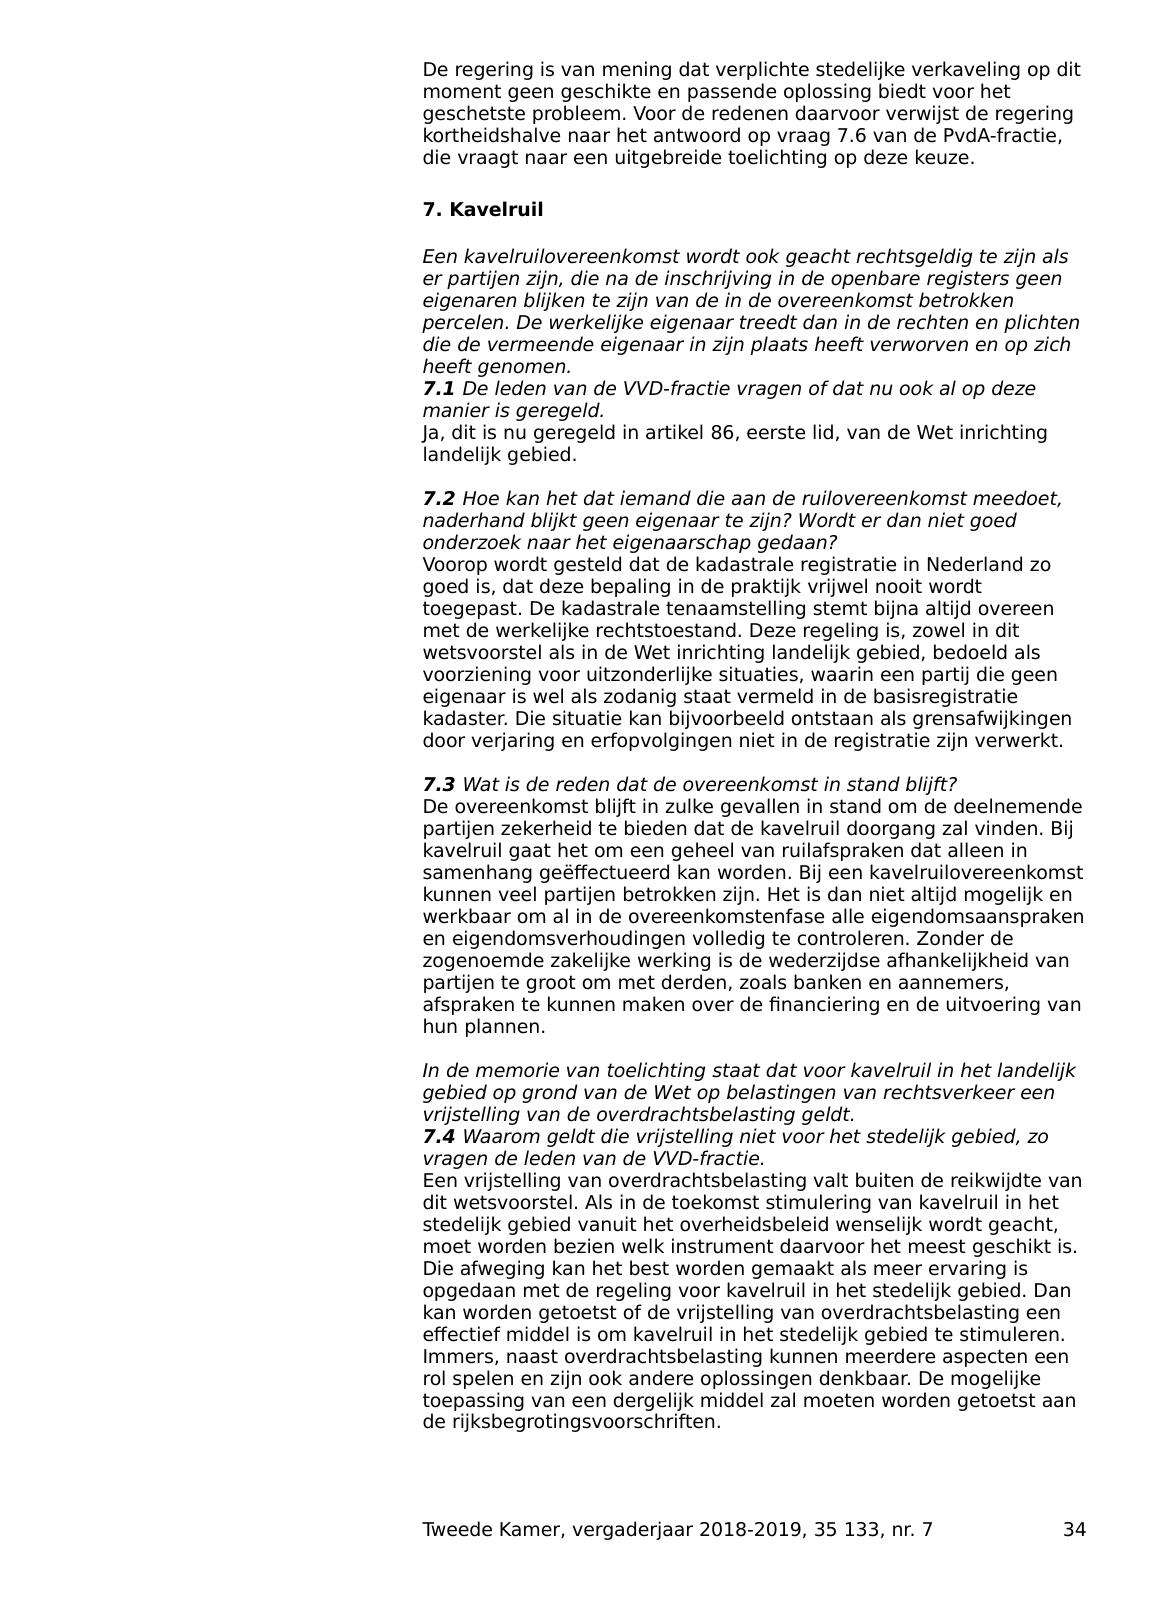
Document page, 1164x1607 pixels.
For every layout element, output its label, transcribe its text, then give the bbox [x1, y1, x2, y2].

text Voorop wordt gesteld dat de kadastrale registratie in Nederland zo goed is, dat deze bepaling in de praktijk vrijwel nooit wordt toegepast. De kadastrale tenaamstelling stemt bijna altijd overeen met de werkelijke rechtstoestand. Deze regeling is, zowel in dit wetsvoorstel als in de Wet inrichting landelijk gebied, bedoeld als voorziening voor uitzonderlijke situaties, waarin een partij die geen eigenaar is wel als zodanig staat vermeld in de basisregistratie kadaster. Die situatie kan bijvoorbeeld ontstaan als grensafwijkingen door verjaring en erfopvolgingen niet in de registratie zijn verwerkt. [422, 554, 1087, 752]
text In de memorie van toelichting staat dat voor kavelruil in het landelijk gebied op grond van de Wet op belastingen van rechtsverkeer een vrijstelling van de overdrachtsbelasting geldt. [422, 1060, 1087, 1126]
text 7.4 Waarom geldt die vrijstelling niet voor het stedelijk gebied, zo vragen de leden van de VVD-fractie. [422, 1126, 1087, 1170]
subtitle 7. Kavelruil [422, 199, 1087, 221]
text Ja, dit is nu geregeld in artikel 86, eerste lid, van de Wet inrichting landelijk gebied. [422, 422, 1087, 466]
text 7.1 De leden van de VVD-fractie vragen of dat nu ook al op deze manier is geregeld. [422, 378, 1087, 422]
text De overeenkomst blijft in zulke gevallen in stand om de deelnemende partijen zekerheid te bieden dat de kavelruil doorgang zal vinden. Bij kavelruil gaat het om een geheel van ruilafspraken dat alleen in samenhang geëffectueerd kan worden. Bij een kavelruilovereenkomst kunnen veel partijen betrokken zijn. Het is dan niet altijd mogelijk en werkbaar om al in de overeenkomstenfase alle eigendomsaanspraken en eigendomsverhoudingen volledig te controleren. Zonder de zogenoemde zakelijke werking is de wederzijdse afhankelijkheid van partijen te groot om met derden, zoals banken en aannemers, afspraken te kunnen maken over de financiering en de uitvoering van hun plannen. [422, 796, 1087, 1038]
text 7.3 Wat is de reden dat de overeenkomst in stand blijft? [422, 774, 1087, 796]
text 7.2 Hoe kan het dat iemand die aan de ruilovereenkomst meedoet, naderhand blijkt geen eigenaar te zijn? Wordt er dan niet goed onderzoek naar het eigenaarschap gedaan? [422, 488, 1087, 554]
text Een kavelruilovereenkomst wordt ook geacht rechtsgeldig te zijn als er partijen zijn, die na de inschrijving in de openbare registers geen eigenaren blijken te zijn van de in de overeenkomst betrokken percelen. De werkelijke eigenaar treedt dan in de rechten en plichten die de vermeende eigenaar in zijn plaats heeft verworven en op zich heeft genomen. [422, 246, 1087, 378]
text Een vrijstelling van overdrachtsbelasting valt buiten de reikwijdte van dit wetsvoorstel. Als in de toekomst stimulering van kavelruil in het stedelijk gebied vanuit het overheidsbeleid wenselijk wordt geacht, moet worden bezien welk instrument daarvoor het meest geschikt is. Die afweging kan het best worden gemaakt als meer ervaring is opgedaan met de regeling voor kavelruil in het stedelijk gebied. Dan kan worden getoetst of de vrijstelling van overdrachtsbelasting een effectief middel is om kavelruil in het stedelijk gebied te stimuleren. Immers, naast overdrachtsbelasting kunnen meerdere aspecten een rol spelen en zijn ook andere oplossingen denkbaar. De mogelijke toepassing van een dergelijk middel zal moeten worden getoetst aan de rijksbegrotingsvoorschriften. [422, 1170, 1087, 1433]
text De regering is van mening dat verplichte stedelijke verkaveling op dit moment geen geschikte en passende oplossing biedt voor het geschetste probleem. Voor de redenen daarvoor verwijst de regering kortheidshalve naar het antwoord op vraag 7.6 van de PvdA-fractie, die vraagt naar een uitgebreide toelichting op deze keuze. [422, 59, 1087, 169]
